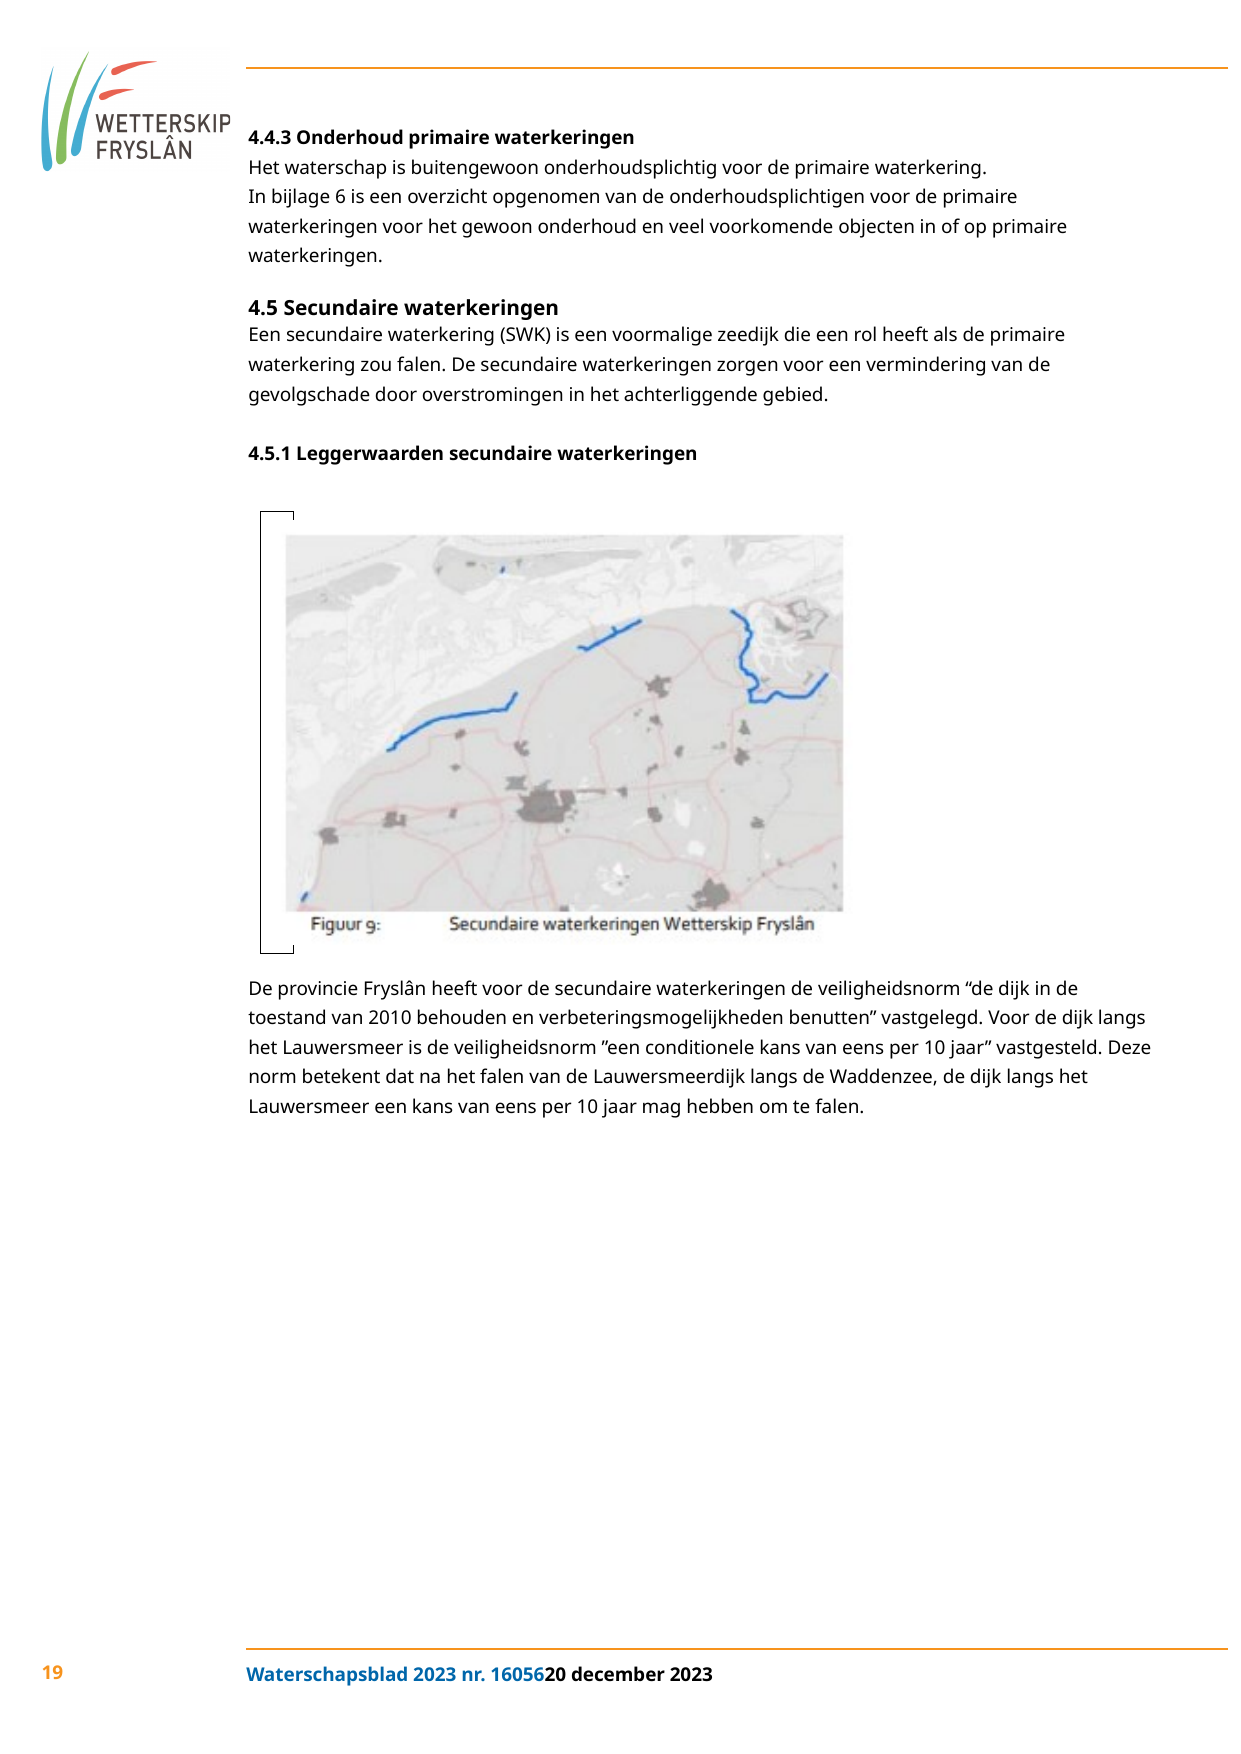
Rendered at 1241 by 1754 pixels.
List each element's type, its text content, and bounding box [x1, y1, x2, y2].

text Het waterschap is buitengewoon onderhoudsplichtig voor de primaire waterkering. [248, 154, 1152, 180]
text 4.5 Secundaire waterkeringen [248, 293, 1152, 322]
picture [268, 520, 860, 945]
text In bijlage 6 is een overzicht opgenomen van de onderhoudsplichtigen voor de primaire waterkeringen voor het gewoon onderhoud en veel voorkomende objecten in of op primaire waterkeringen. [248, 183, 1152, 268]
text De provincie Fryslân heeft voor de secundaire waterkeringen de veiligheidsnorm “de dijk in de toestand van 2010 behouden en verbeteringsmogelijkheden benutten” vastgelegd. Voor de dijk langs het Lauwersmeer is de veiligheidsnorm ”een conditionele kans van eens per 10 jaar” vastgesteld. Deze norm betekent dat na het falen van de Lauwersmeerdijk langs de Waddenzee, de dijk langs het Lauwersmeer een kans van eens per 10 jaar mag hebben om te falen. [248, 975, 1152, 1119]
text 4.4.3 Onderhoud primaire waterkeringen [248, 124, 1152, 150]
picture [41, 47, 231, 172]
text Een secundaire waterkering (SWK) is een voormalige zeedijk die een rol heeft als de primaire waterkering zou falen. De secundaire waterkeringen zorgen voor een vermindering van de gevolgschade door overstromingen in het achterliggende gebied. [248, 322, 1152, 406]
text 4.5.1 Leggerwaarden secundaire waterkeringen [248, 440, 1152, 466]
